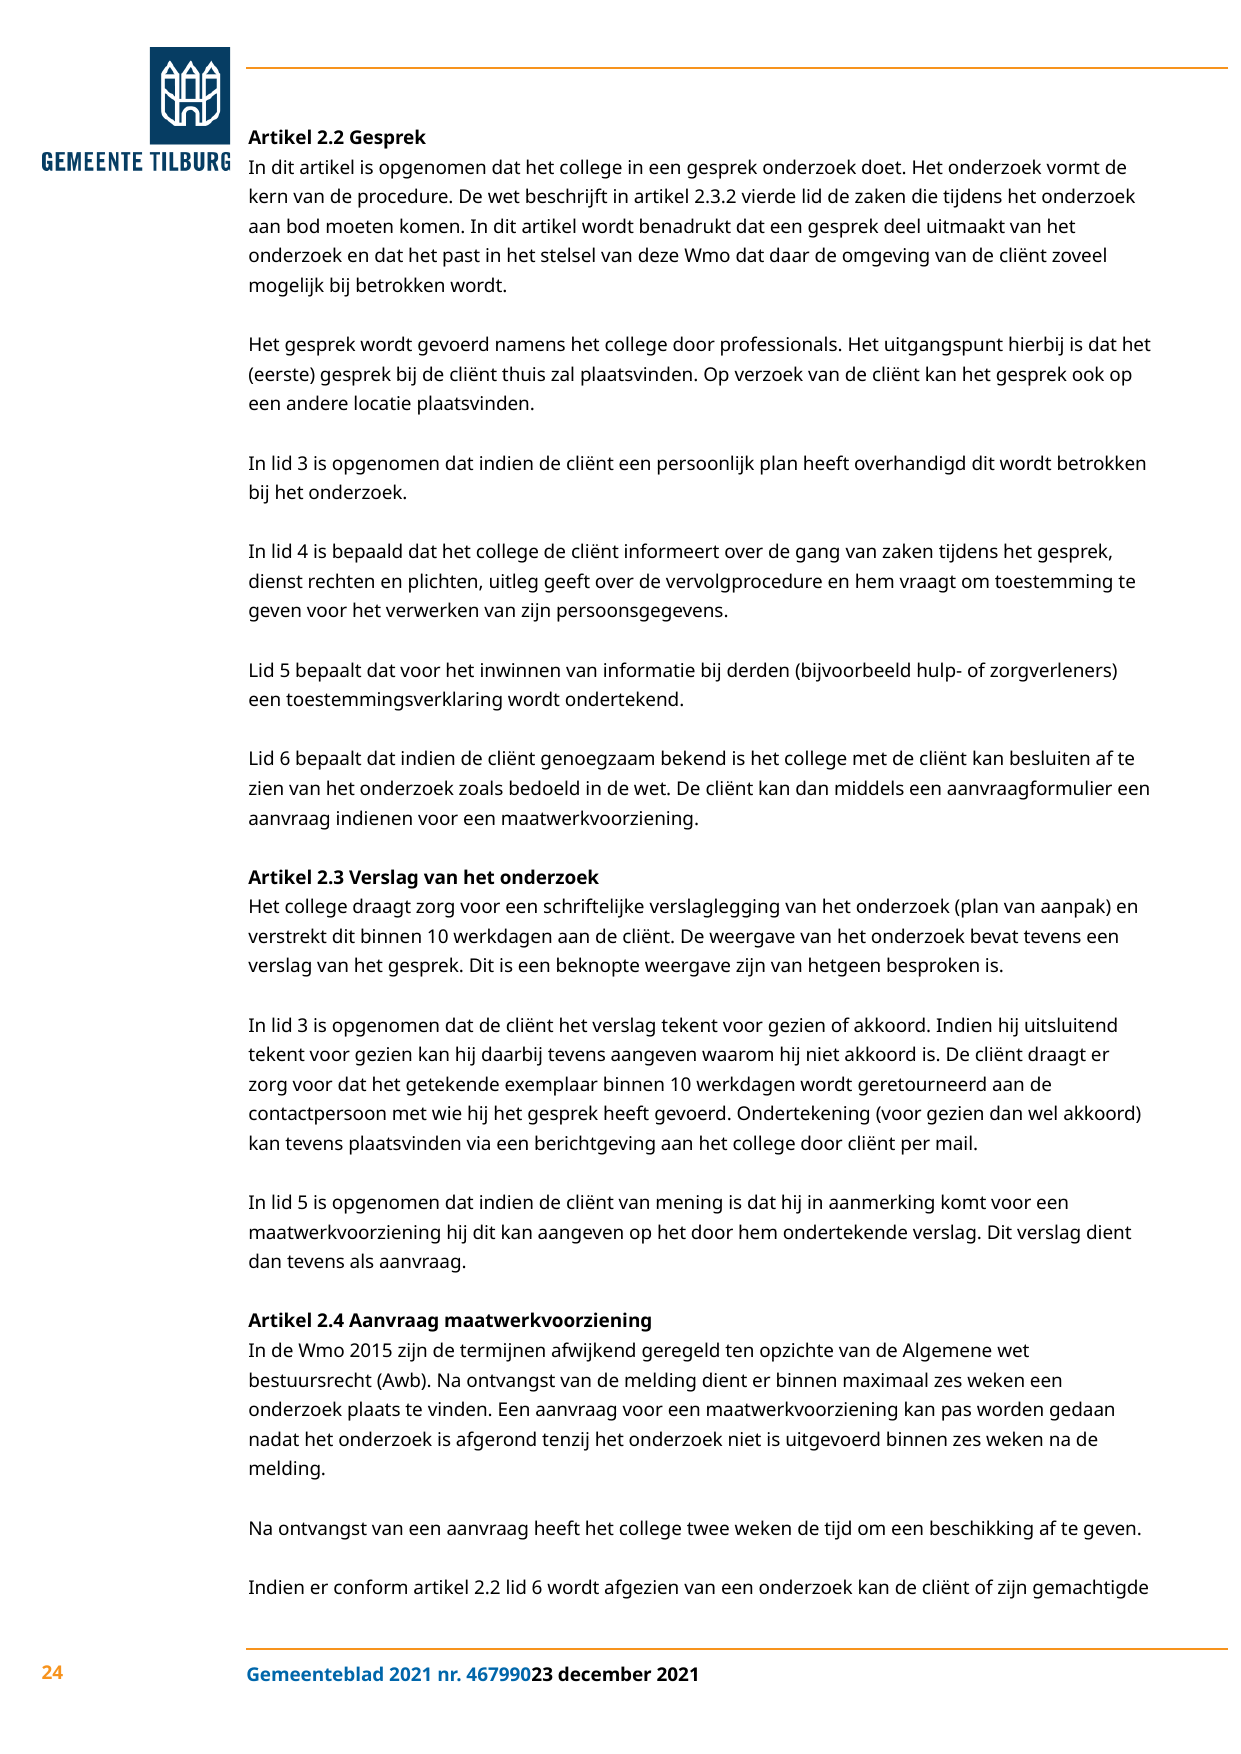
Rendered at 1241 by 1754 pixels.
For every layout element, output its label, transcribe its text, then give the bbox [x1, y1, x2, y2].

text In de Wmo 2015 zijn de termijnen afwijkend geregeld ten opzichte van de Algemene wet bestuursrecht (Awb). Na ontvangst van de melding dient er binnen maximaal zes weken een onderzoek plaats te vinden. Een aanvraag voor een maatwerkvoorziening kan pas worden gedaan nadat het onderzoek is afgerond tenzij het onderzoek niet is uitgevoerd binnen zes weken na de melding. [248, 1337, 1152, 1481]
text Lid 5 bepaalt dat voor het inwinnen van informatie bij derden (bijvoorbeeld hulp- of zorgverleners) een toestemmingsverklaring wordt ondertekend. [248, 657, 1152, 712]
text Lid 6 bepaalt dat indien de cliënt genoegzaam bekend is het college met de cliënt kan besluiten af te zien van het onderzoek zoals bedoeld in de wet. De cliënt kan dan middels een aanvraagformulier een aanvraag indienen voor een maatwerkvoorziening. [248, 746, 1152, 831]
text Het college draagt zorg voor een schriftelijke verslaglegging van het onderzoek (plan van aanpak) en verstrekt dit binnen 10 werkdagen aan de cliënt. De weergave van het onderzoek bevat tevens een verslag van het gesprek. Dit is een beknopte weergave zijn van hetgeen besproken is. [248, 893, 1152, 978]
text In lid 3 is opgenomen dat indien de cliënt een persoonlijk plan heeft overhandigd dit wordt betrokken bij het onderzoek. [248, 450, 1152, 505]
text Het gesprek wordt gevoerd namens het college door professionals. Het uitgangspunt hierbij is dat het (eerste) gesprek bij de cliënt thuis zal plaatsvinden. Op verzoek van de cliënt kan het gesprek ook op een andere locatie plaatsvinden. [248, 331, 1152, 416]
text Indien er conform artikel 2.2 lid 6 wordt afgezien van een onderzoek kan de cliënt of zijn gemachtigde [248, 1574, 1152, 1600]
text In dit artikel is opgenomen dat het college in een gesprek onderzoek doet. Het onderzoek vormt de kern van de procedure. De wet beschrijft in artikel 2.3.2 vierde lid de zaken die tijdens het onderzoek aan bod moeten komen. In dit artikel wordt benadrukt dat een gesprek deel uitmaakt van het onderzoek en dat het past in het stelsel van deze Wmo dat daar de omgeving van de cliënt zoveel mogelijk bij betrokken wordt. [248, 154, 1152, 298]
text Artikel 2.3 Verslag van het onderzoek [248, 864, 1152, 890]
text In lid 3 is opgenomen dat de cliënt het verslag tekent voor gezien of akkoord. Indien hij uitsluitend tekent voor gezien kan hij daarbij tevens aangeven waarom hij niet akkoord is. De cliënt draagt er zorg voor dat het getekende exemplaar binnen 10 werkdagen wordt geretourneerd aan de contactpersoon met wie hij het gesprek heeft gevoerd. Ondertekening (voor gezien dan wel akkoord) kan tevens plaatsvinden via een berichtgeving aan het college door cliënt per mail. [248, 1012, 1152, 1156]
text Artikel 2.4 Aanvraag maatwerkvoorziening [248, 1308, 1152, 1333]
text Na ontvangst van een aanvraag heeft het college twee weken de tijd om een beschikking af te geven. [248, 1515, 1152, 1541]
picture [41, 47, 231, 172]
text Artikel 2.2 Gesprek [248, 124, 1152, 150]
text In lid 4 is bepaald dat het college de cliënt informeert over de gang van zaken tijdens het gesprek, dienst rechten en plichten, uitleg geeft over de vervolgprocedure en hem vraagt om toestemming te geven voor het verwerken van zijn persoonsgegevens. [248, 538, 1152, 623]
text In lid 5 is opgenomen dat indien de cliënt van mening is dat hij in aanmerking komt voor een maatwerkvoorziening hij dit kan aangeven op het door hem ondertekende verslag. Dit verslag dient dan tevens als aanvraag. [248, 1189, 1152, 1274]
